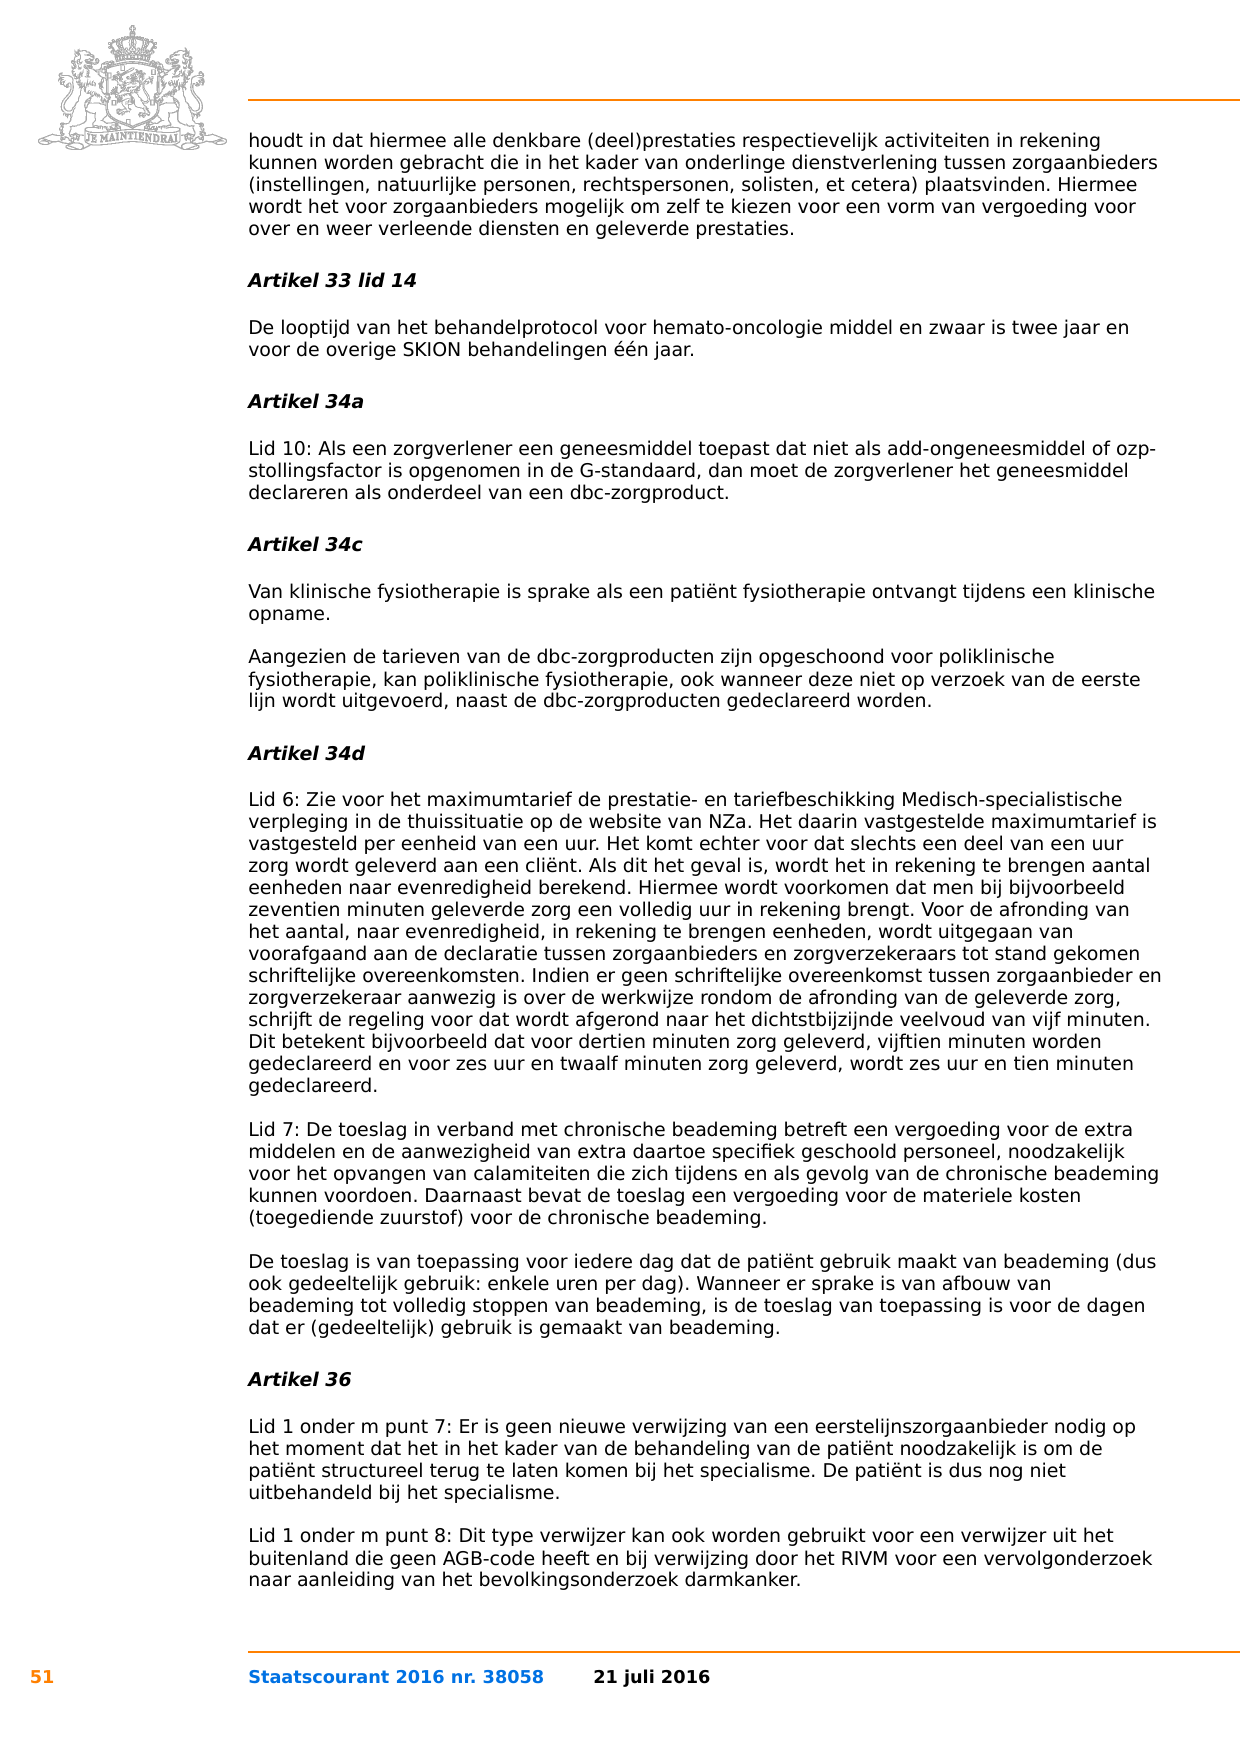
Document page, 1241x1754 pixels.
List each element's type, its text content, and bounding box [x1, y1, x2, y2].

subtitle Artikel 34a [248, 391, 1163, 413]
text Lid 1 onder m punt 7: Er is geen nieuwe verwijzing van een eerstelijnszorgaanbieder nodig op het moment dat het in het kader van de behandeling van de patiënt noodzakelijk is om de patiënt structureel terug te laten komen bij het specialisme. De patiënt is dus nog niet uitbehandeld bij het specialisme. [248, 1416, 1163, 1503]
picture [38, 25, 227, 150]
text Van klinische fysiotherapie is sprake als een patiënt fysiotherapie ontvangt tijdens een klinische opname. [248, 581, 1163, 624]
text De toeslag is van toepassing voor iedere dag dat de patiënt gebruik maakt van beademing (dus ook gedeeltelijk gebruik: enkele uren per dag). Wanneer er sprake is van afbouw van beademing tot volledig stoppen van beademing, is de toeslag van toepassing is voor de dagen dat er (gedeeltelijk) gebruik is gemaakt van beademing. [248, 1251, 1163, 1339]
text Aangezien de tarieven van de dbc-zorgproducten zijn opgeschoond voor poliklinische fysiotherapie, kan poliklinische fysiotherapie, ook wanneer deze niet op verzoek van de eerste lijn wordt uitgevoerd, naast de dbc-zorgproducten gedeclareerd worden. [248, 646, 1163, 712]
text Lid 7: De toeslag in verband met chronische beademing betreft een vergoeding voor de extra middelen en de aanwezigheid van extra daartoe specifiek geschoold personeel, noodzakelijk voor het opvangen van calamiteiten die zich tijdens en als gevolg van de chronische beademing kunnen voordoen. Daarnaast bevat de toeslag een vergoeding voor de materiele kosten (toegediende zuurstof) voor de chronische beademing. [248, 1119, 1163, 1229]
text Lid 10: Als een zorgverlener een geneesmiddel toepast dat niet als add-ongeneesmiddel of ozp-stollingsfactor is opgenomen in de G-standaard, dan moet de zorgverlener het geneesmiddel declareren als onderdeel van een dbc-zorgproduct. [248, 438, 1163, 504]
subtitle Artikel 34d [248, 742, 1163, 764]
subtitle Artikel 34c [248, 534, 1163, 556]
text Lid 1 onder m punt 8: Dit type verwijzer kan ook worden gebruikt voor een verwijzer uit het buitenland die geen AGB-code heeft en bij verwijzing door het RIVM voor een vervolgonderzoek naar aanleiding van het bevolkingsonderzoek darmkanker. [248, 1525, 1163, 1591]
text De looptijd van het behandelprotocol voor hemato-oncologie middel en zwaar is twee jaar en voor de overige SKION behandelingen één jaar. [248, 317, 1163, 361]
text Lid 6: Zie voor het maximumtarief de prestatie- en tariefbeschikking Medisch-specialistische verpleging in de thuissituatie op de website van NZa. Het daarin vastgestelde maximumtarief is vastgesteld per eenheid van een uur. Het komt echter voor dat slechts een deel van een uur zorg wordt geleverd aan een cliënt. Als dit het geval is, wordt het in rekening te brengen aantal eenheden naar evenredigheid berekend. Hiermee wordt voorkomen dat men bij bijvoorbeeld zeventien minuten geleverde zorg een volledig uur in rekening brengt. Voor de afronding van het aantal, naar evenredigheid, in rekening te brengen eenheden, wordt uitgegaan van voorafgaand aan de declaratie tussen zorgaanbieders en zorgverzekeraars tot stand gekomen schriftelijke overeenkomsten. Indien er geen schriftelijke overeenkomst tussen zorgaanbieder en zorgverzekeraar aanwezig is over de werkwijze rondom de afronding van de geleverde zorg, schrijft de regeling voor dat wordt afgerond naar het dichtstbijzijnde veelvoud van vijf minuten. Dit betekent bijvoorbeeld dat voor dertien minuten zorg geleverd, vijftien minuten worden gedeclareerd en voor zes uur en twaalf minuten zorg geleverd, wordt zes uur en tien minuten gedeclareerd. [248, 789, 1163, 1097]
subtitle Artikel 36 [248, 1369, 1163, 1391]
text houdt in dat hiermee alle denkbare (deel)prestaties respectievelijk activiteiten in rekening kunnen worden gebracht die in het kader van onderlinge dienstverlening tussen zorgaanbieders (instellingen, natuurlijke personen, rechtspersonen, solisten, et cetera) plaatsvinden. Hiermee wordt het voor zorgaanbieders mogelijk om zelf te kiezen voor een vorm van vergoeding voor over en weer verleende diensten en geleverde prestaties. [248, 130, 1163, 240]
subtitle Artikel 33 lid 14 [248, 270, 1163, 292]
